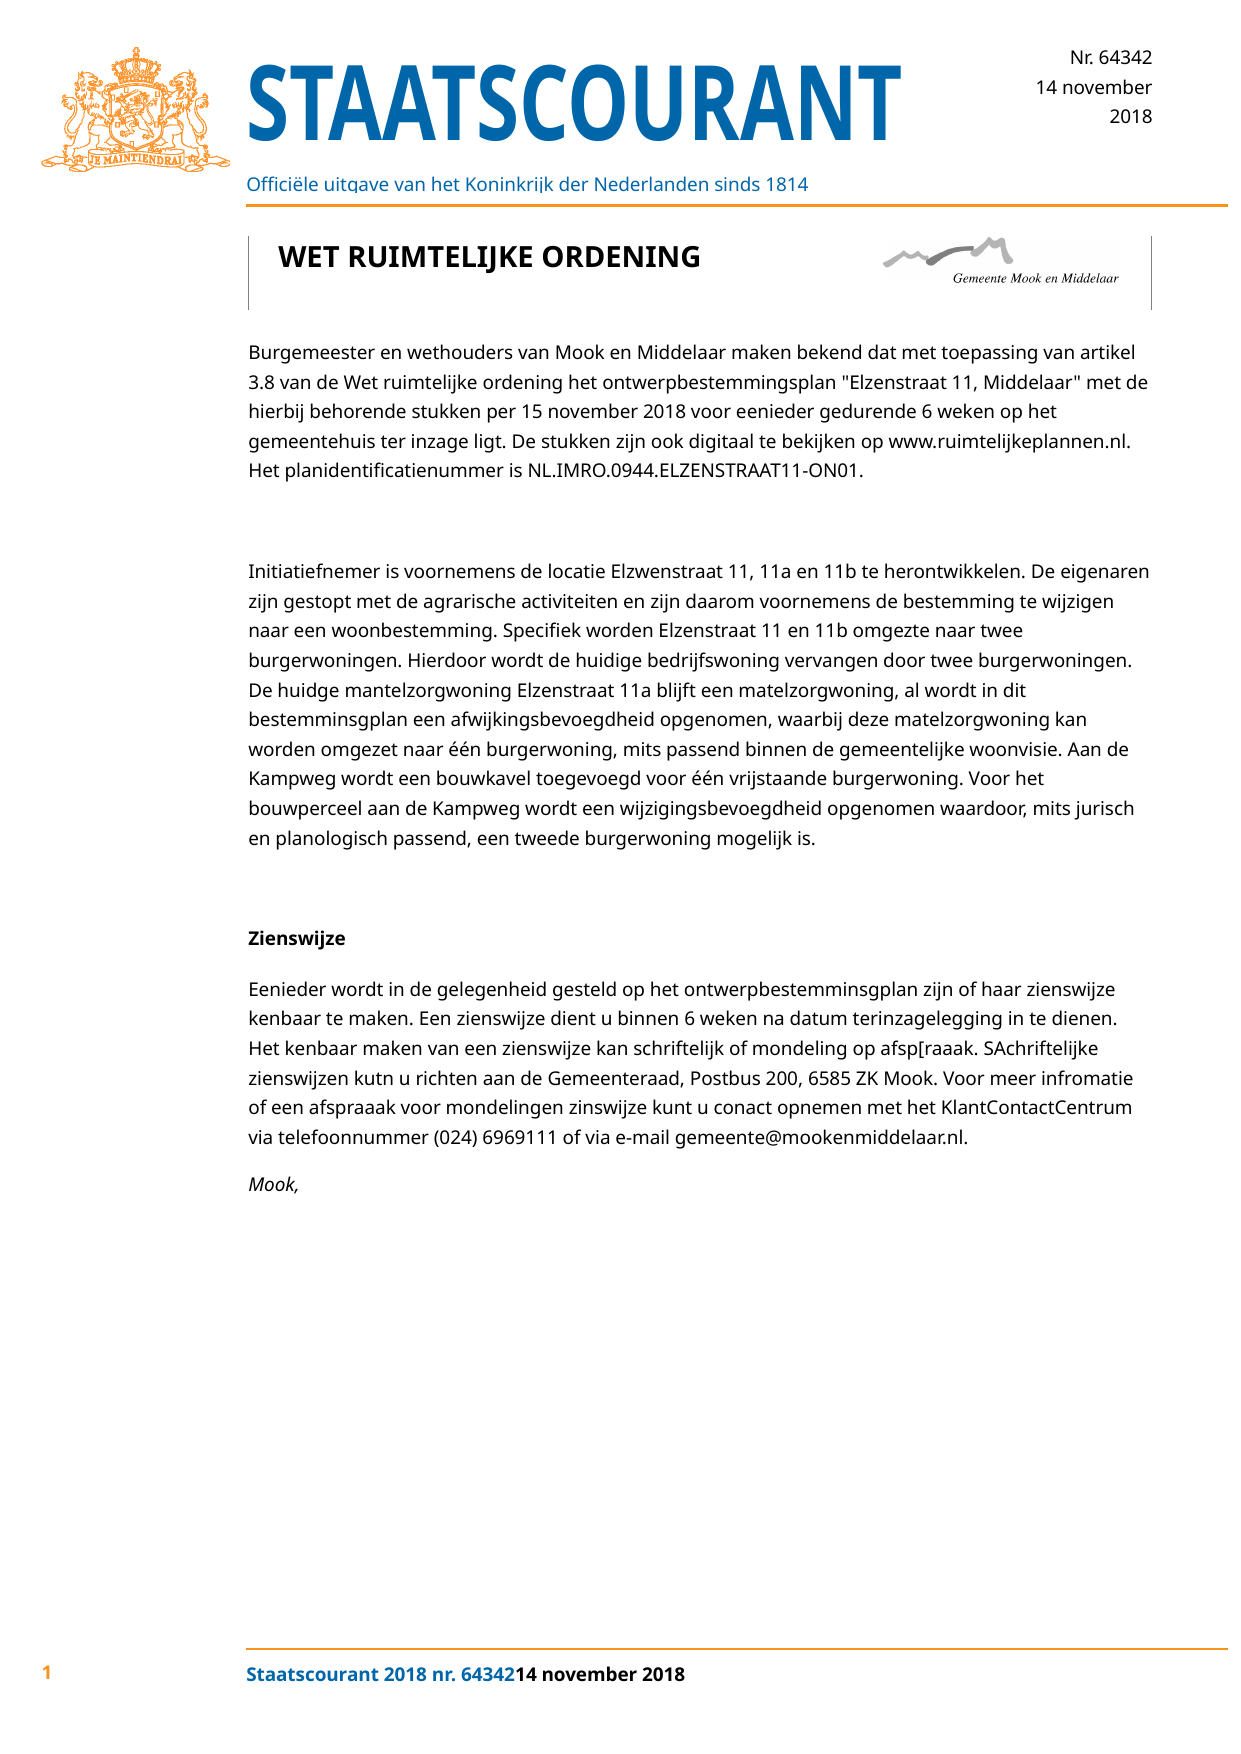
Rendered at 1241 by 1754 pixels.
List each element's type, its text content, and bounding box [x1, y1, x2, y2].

picture [41, 47, 231, 172]
text Initiatiefnemer is voornemens de locatie Elzwenstraat 11, 11a en 11b te herontwikkelen. De eigenaren zijn gestopt met de agrarische activiteiten en zijn daarom voornemens de bestemming te wijzigen naar een woonbestemming. Specifiek worden Elzenstraat 11 en 11b omgezte naar twee burgerwoningen. Hierdoor wordt de huidige bedrijfswoning vervangen door twee burgerwoningen. De huidge mantelzorgwoning Elzenstraat 11a blijft een matelzorgwoning, al wordt in dit bestemminsgplan een afwijkingsbevoegdheid opgenomen, waarbij deze matelzorgwoning kan worden omgezet naar één burgerwoning, mits passend binnen de gemeentelijke woonvisie. Aan de Kampweg wordt een bouwkavel toegevoegd voor één vrijstaande burgerwoning. Voor het bouwperceel aan de Kampweg wordt een wijzigingsbevoegdheid opgenomen waardoor, mits jurisch en planologisch passend, een tweede burgerwoning mogelijk is. [248, 558, 1152, 850]
text Eenieder wordt in de gelegenheid gesteld op het ontwerpbestemminsgplan zijn of haar zienswijze kenbaar te maken. Een zienswijze dient u binnen 6 weken na datum terinzagelegging in te dienen. Het kenbaar maken van een zienswijze kan schriftelijk of mondeling op afsp[raaak. SAchriftelijke zienswijzen kutn u richten aan de Gemeenteraad, Postbus 200, 6585 ZK Mook. Voor meer infromatie of een afspraaak voor mondelingen zinswijze kunt u conact opnemen met het KlantContactCentrum via telefoonnummer (024) 6969111 of via e-mail gemeente@mookenmiddelaar.nl. [248, 976, 1152, 1149]
text Burgemeester en wethouders van Mook en Middelaar maken bekend dat met toepassing van artikel 3.8 van de Wet ruimtelijke ordening het ontwerpbestemmingsplan "Elzenstraat 11, Middelaar" met de hierbij behorende stukken per 15 november 2018 voor eenieder gedurende 6 weken op het gemeentehuis ter inzage ligt. De stukken zijn ook digitaal te bekijken op www.ruimtelijkeplannen.nl. Het planidentificatienummer is NL.IMRO.0944.ELZENSTRAAT11-ON01. [248, 339, 1152, 483]
table_header WET RUIMTELIJKE ORDENING [249, 236, 850, 310]
text Zienswijze [248, 926, 1152, 951]
table_header [850, 236, 1151, 310]
picture [882, 236, 1119, 284]
text Mook, [248, 1172, 1152, 1197]
